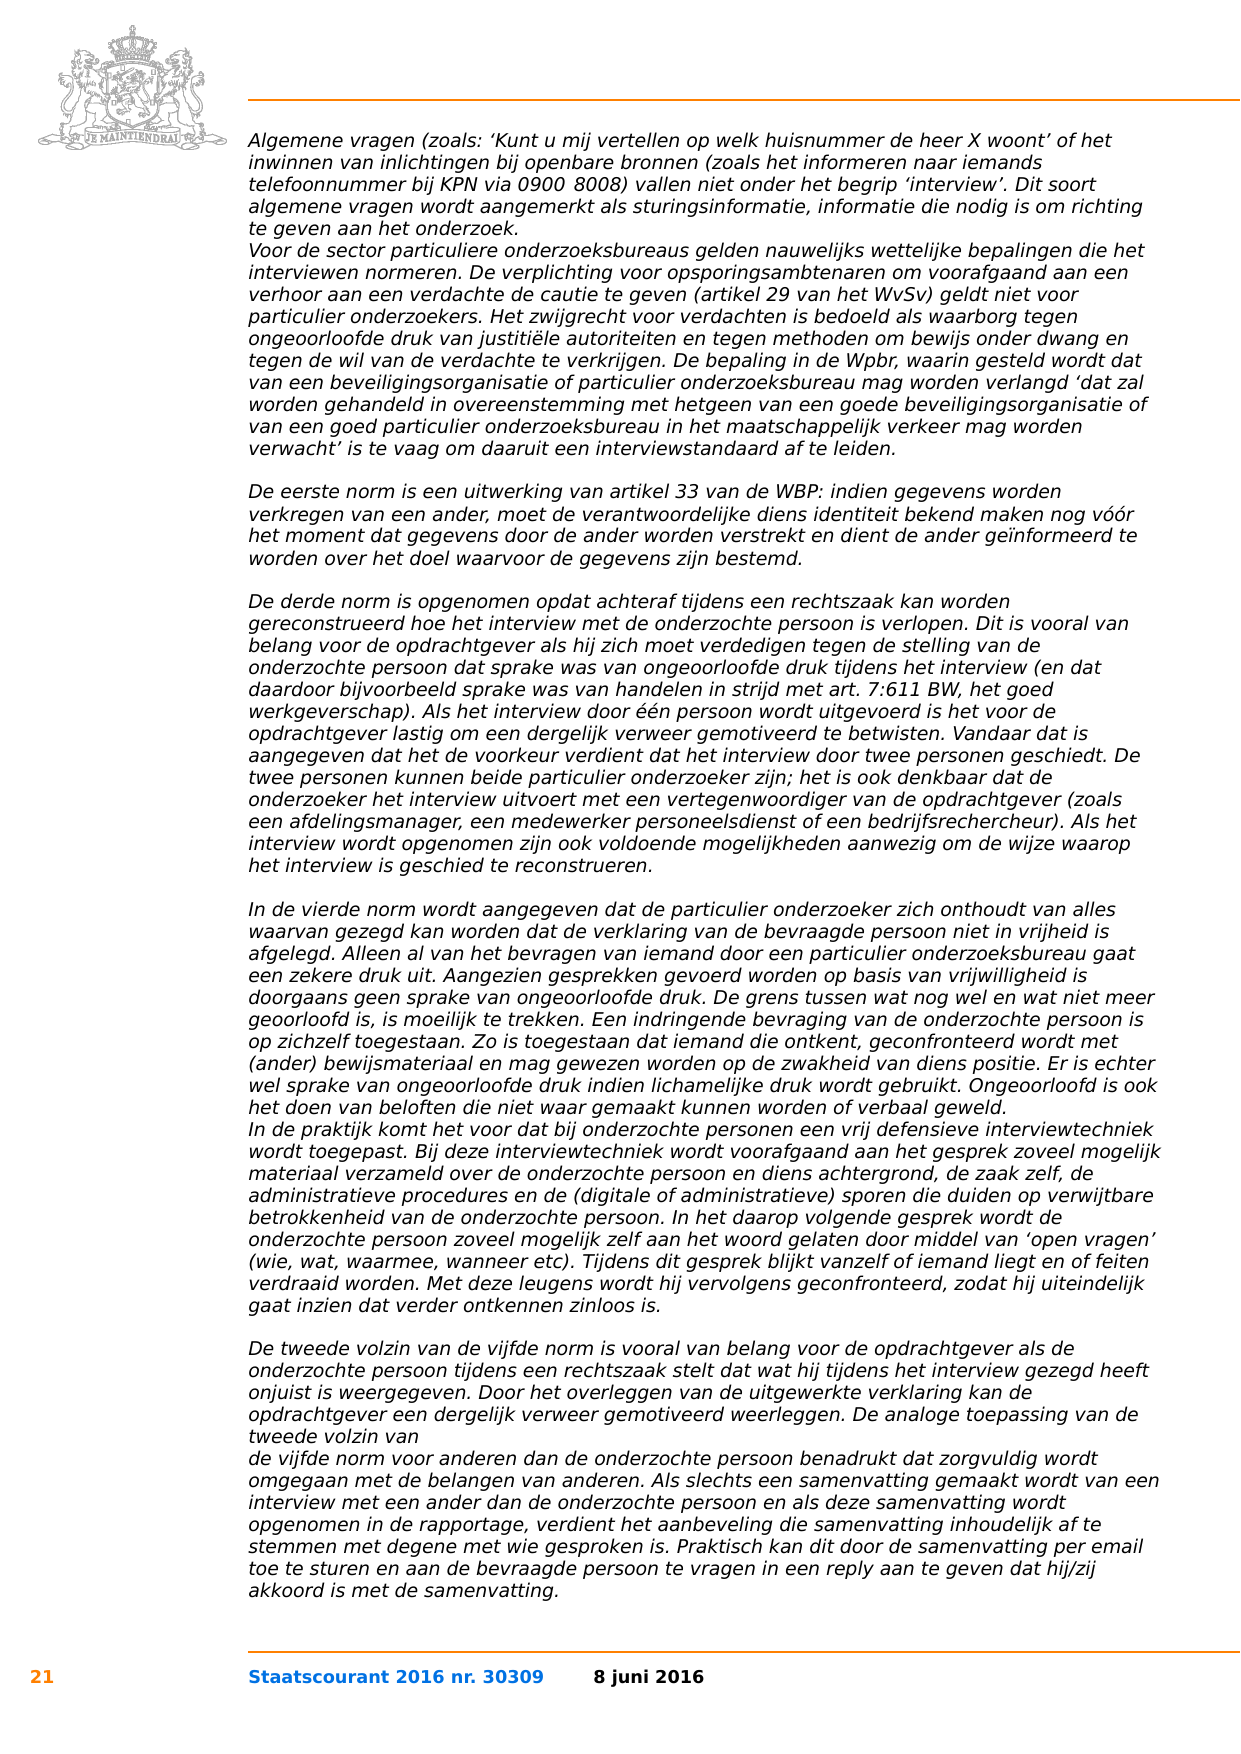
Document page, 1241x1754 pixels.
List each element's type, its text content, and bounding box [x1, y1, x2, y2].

text De tweede volzin van de vijfde norm is vooral van belang voor de opdrachtgever als de onderzochte persoon tijdens een rechtszaak stelt dat wat hij tijdens het interview gezegd heeft onjuist is weergegeven. Door het overleggen van de uitgewerkte verklaring kan de opdrachtgever een dergelijk verweer gemotiveerd weerleggen. De analoge toepassing van de tweede volzin van [248, 1338, 1163, 1448]
text de vijfde norm voor anderen dan de onderzochte persoon benadrukt dat zorgvuldig wordt omgegaan met de belangen van anderen. Als slechts een samenvatting gemaakt wordt van een interview met een ander dan de onderzochte persoon en als deze samenvatting wordt opgenomen in de rapportage, verdient het aanbeveling die samenvatting inhoudelijk af te stemmen met degene met wie gesproken is. Praktisch kan dit door de samenvatting per email toe te sturen en aan de bevraagde persoon te vragen in een reply aan te geven dat hij/zij akkoord is met de samenvatting. [248, 1448, 1163, 1602]
picture [38, 25, 227, 150]
text De eerste norm is een uitwerking van artikel 33 van de WBP: indien gegevens worden verkregen van een ander, moet de verantwoordelijke diens identiteit bekend maken nog vóór het moment dat gegevens door de ander worden verstrekt en dient de ander geïnformeerd te worden over het doel waarvoor de gegevens zijn bestemd. [248, 481, 1163, 569]
text Algemene vragen (zoals: ‘Kunt u mij vertellen op welk huisnummer de heer X woont’ of het inwinnen van inlichtingen bij openbare bronnen (zoals het informeren naar iemands telefoonnummer bij KPN via 0900 8008) vallen niet onder het begrip ‘interview’. Dit soort algemene vragen wordt aangemerkt als sturingsinformatie, informatie die nodig is om richting te geven aan het onderzoek. [248, 130, 1163, 240]
text In de praktijk komt het voor dat bij onderzochte personen een vrij defensieve interviewtechniek wordt toegepast. Bij deze interviewtechniek wordt voorafgaand aan het gesprek zoveel mogelijk materiaal verzameld over de onderzochte persoon en diens achtergrond, de zaak zelf, de administratieve procedures en de (digitale of administratieve) sporen die duiden op verwijtbare betrokkenheid van de onderzochte persoon. In het daarop volgende gesprek wordt de onderzochte persoon zoveel mogelijk zelf aan het woord gelaten door middel van ‘open vragen’ (wie, wat, waarmee, wanneer etc). Tijdens dit gesprek blijkt vanzelf of iemand liegt en of feiten verdraaid worden. Met deze leugens wordt hij vervolgens geconfronteerd, zodat hij uiteindelijk gaat inzien dat verder ontkennen zinloos is. [248, 1119, 1163, 1316]
text Voor de sector particuliere onderzoeksbureaus gelden nauwelijks wettelijke bepalingen die het interviewen normeren. De verplichting voor opsporingsambtenaren om voorafgaand aan een verhoor aan een verdachte de cautie te geven (artikel 29 van het WvSv) geldt niet voor particulier onderzoekers. Het zwijgrecht voor verdachten is bedoeld als waarborg tegen ongeoorloofde druk van justitiële autoriteiten en tegen methoden om bewijs onder dwang en tegen de wil van de verdachte te verkrijgen. De bepaling in de Wpbr, waarin gesteld wordt dat van een beveiligingsorganisatie of particulier onderzoeksbureau mag worden verlangd ‘dat zal worden gehandeld in overeenstemming met hetgeen van een goede beveiligingsorganisatie of van een goed particulier onderzoeksbureau in het maatschappelijk verkeer mag worden verwacht’ is te vaag om daaruit een interviewstandaard af te leiden. [248, 240, 1163, 459]
text In de vierde norm wordt aangegeven dat de particulier onderzoeker zich onthoudt van alles waarvan gezegd kan worden dat de verklaring van de bevraagde persoon niet in vrijheid is afgelegd. Alleen al van het bevragen van iemand door een particulier onderzoeksbureau gaat een zekere druk uit. Aangezien gesprekken gevoerd worden op basis van vrijwilligheid is doorgaans geen sprake van ongeoorloofde druk. De grens tussen wat nog wel en wat niet meer geoorloofd is, is moeilijk te trekken. Een indringende bevraging van de onderzochte persoon is op zichzelf toegestaan. Zo is toegestaan dat iemand die ontkent, geconfronteerd wordt met (ander) bewijsmateriaal en mag gewezen worden op de zwakheid van diens positie. Er is echter wel sprake van ongeoorloofde druk indien lichamelijke druk wordt gebruikt. Ongeoorloofd is ook het doen van beloften die niet waar gemaakt kunnen worden of verbaal geweld. [248, 899, 1163, 1119]
text De derde norm is opgenomen opdat achteraf tijdens een rechtszaak kan worden gereconstrueerd hoe het interview met de onderzochte persoon is verlopen. Dit is vooral van belang voor de opdrachtgever als hij zich moet verdedigen tegen de stelling van de onderzochte persoon dat sprake was van ongeoorloofde druk tijdens het interview (en dat daardoor bijvoorbeeld sprake was van handelen in strijd met art. 7:611 BW, het goed werkgeverschap). Als het interview door één persoon wordt uitgevoerd is het voor de opdrachtgever lastig om een dergelijk verweer gemotiveerd te betwisten. Vandaar dat is aangegeven dat het de voorkeur verdient dat het interview door twee personen geschiedt. De twee personen kunnen beide particulier onderzoeker zijn; het is ook denkbaar dat de onderzoeker het interview uitvoert met een vertegenwoordiger van de opdrachtgever (zoals een afdelingsmanager, een medewerker personeelsdienst of een bedrijfsrechercheur). Als het interview wordt opgenomen zijn ook voldoende mogelijkheden aanwezig om de wijze waarop het interview is geschied te reconstrueren. [248, 591, 1163, 877]
